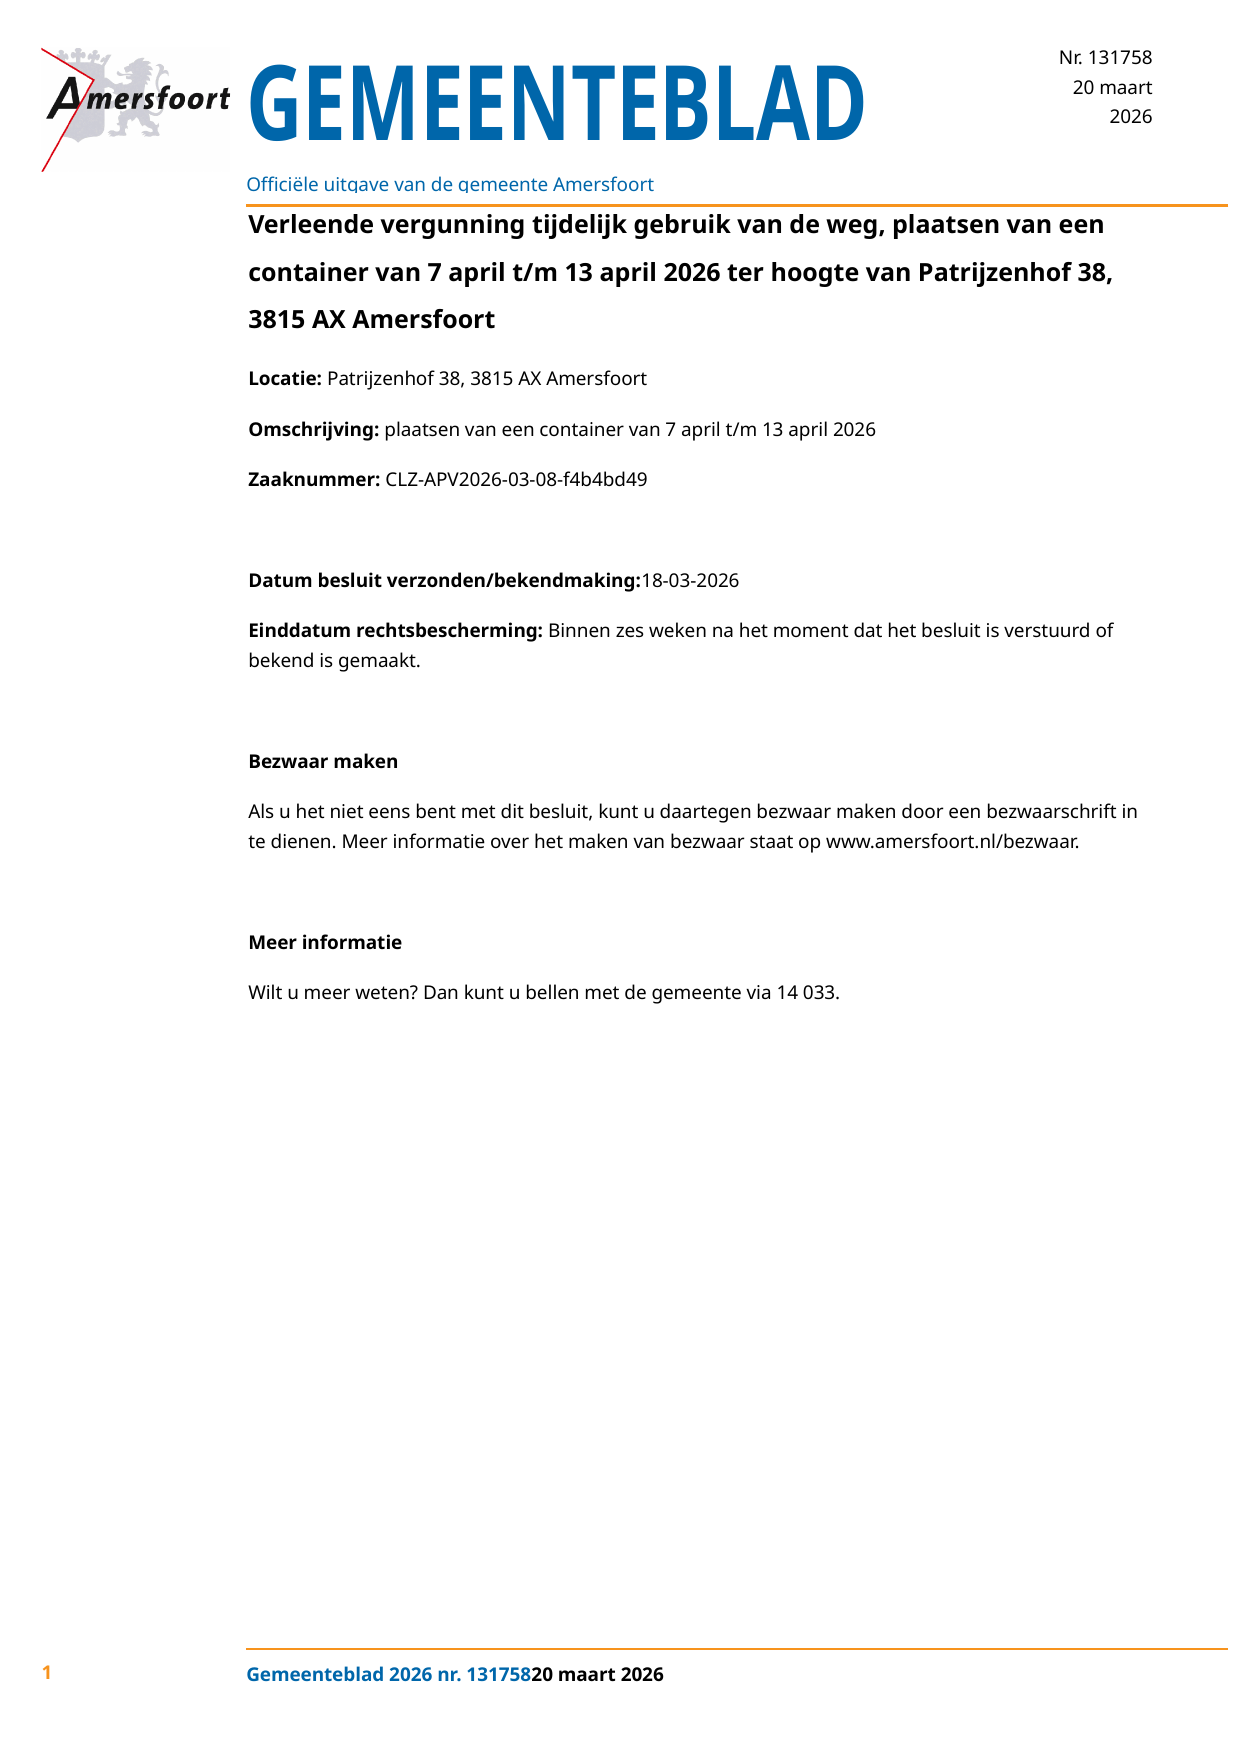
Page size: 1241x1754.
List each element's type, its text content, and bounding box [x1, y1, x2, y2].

text Datum besluit verzonden/bekendmaking:18-03-2026 [248, 567, 1152, 593]
text Verleende vergunning tijdelijk gebruik van de weg, plaatsen van een container van 7 april t/m 13 april 2026 ter hoogte van Patrijzenhof 38, 3815 AX Amersfoort [248, 207, 1152, 336]
text Bezwaar maken [248, 748, 1152, 774]
text Locatie: Patrijzenhof 38, 3815 AX Amersfoort [248, 366, 1152, 391]
text Wilt u meer weten? Dan kunt u bellen met de gemeente via 14 033. [248, 979, 1152, 1005]
text Meer informatie [248, 929, 1152, 954]
text Als u het niet eens bent met dit besluit, kunt u daartegen bezwaar maken door een bezwaarschrift in te dienen. Meer informatie over het maken van bezwaar staat op www.amersfoort.nl/bezwaar. [248, 798, 1152, 854]
text Einddatum rechtsbescherming: Binnen zes weken na het moment dat het besluit is verstuurd of bekend is gemaakt. [248, 618, 1152, 673]
picture [41, 47, 231, 172]
text Zaaknummer: CLZ-APV2026-03-08-f4b4bd49 [248, 466, 1152, 492]
text Omschrijving: plaatsen van een container van 7 april t/m 13 april 2026 [248, 416, 1152, 442]
